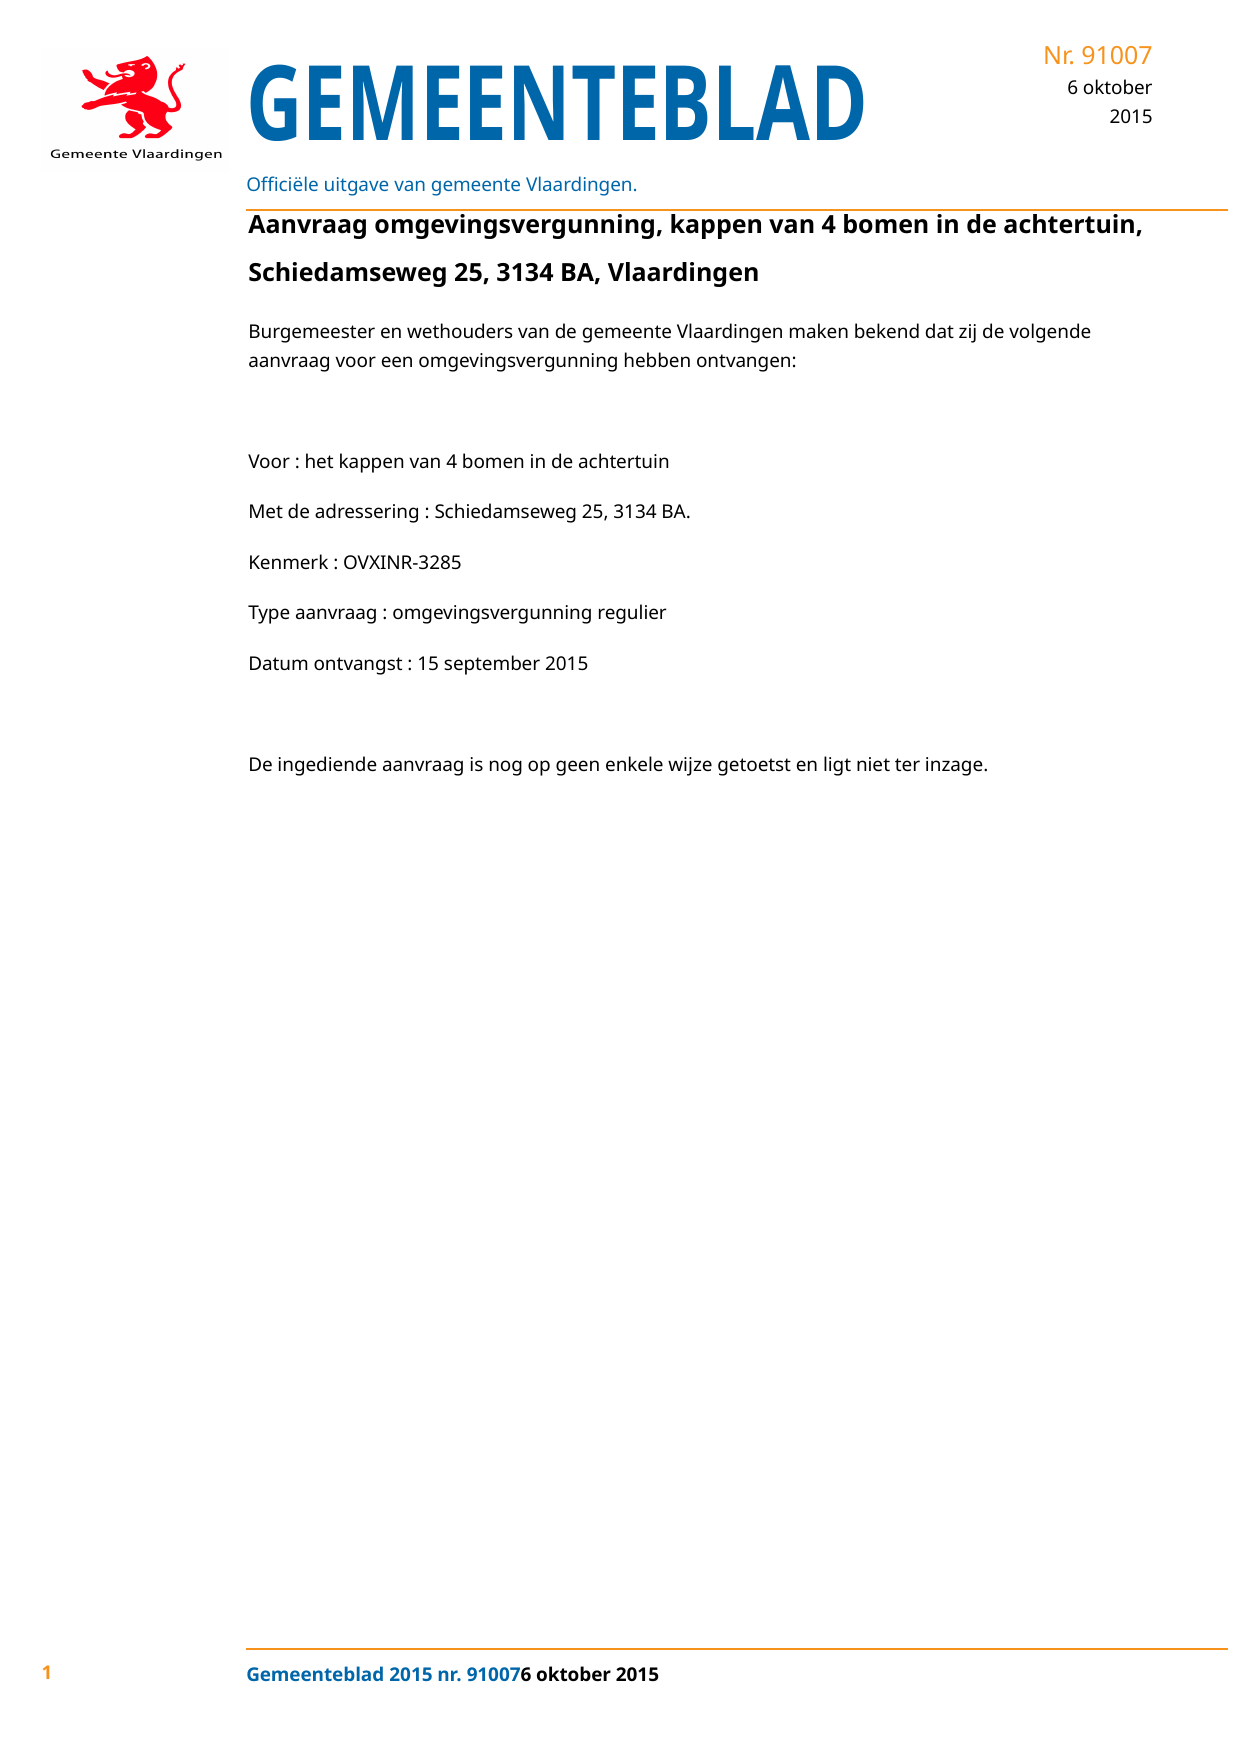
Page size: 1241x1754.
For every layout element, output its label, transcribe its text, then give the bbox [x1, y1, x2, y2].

text Datum ontvangst : 15 september 2015 [248, 650, 1152, 676]
text De ingediende aanvraag is nog op geen enkele wijze getoetst en ligt niet ter inzage. [248, 751, 1152, 777]
picture [41, 47, 231, 172]
text Burgemeester en wethouders van de gemeente Vlaardingen maken bekend dat zij de volgende aanvraag voor een omgevingsvergunning hebben ontvangen: [248, 318, 1152, 373]
text Met de adressering : Schiedamseweg 25, 3134 BA. [248, 499, 1152, 524]
text Type aanvraag : omgevingsvergunning regulier [248, 599, 1152, 625]
text Aanvraag omgevingsvergunning, kappen van 4 bomen in de achtertuin, Schiedamseweg 25, 3134 BA, Vlaardingen [248, 211, 1152, 288]
text Kenmerk : OVXINR-3285 [248, 549, 1152, 575]
text Voor : het kappen van 4 bomen in de achtertuin [248, 448, 1152, 474]
